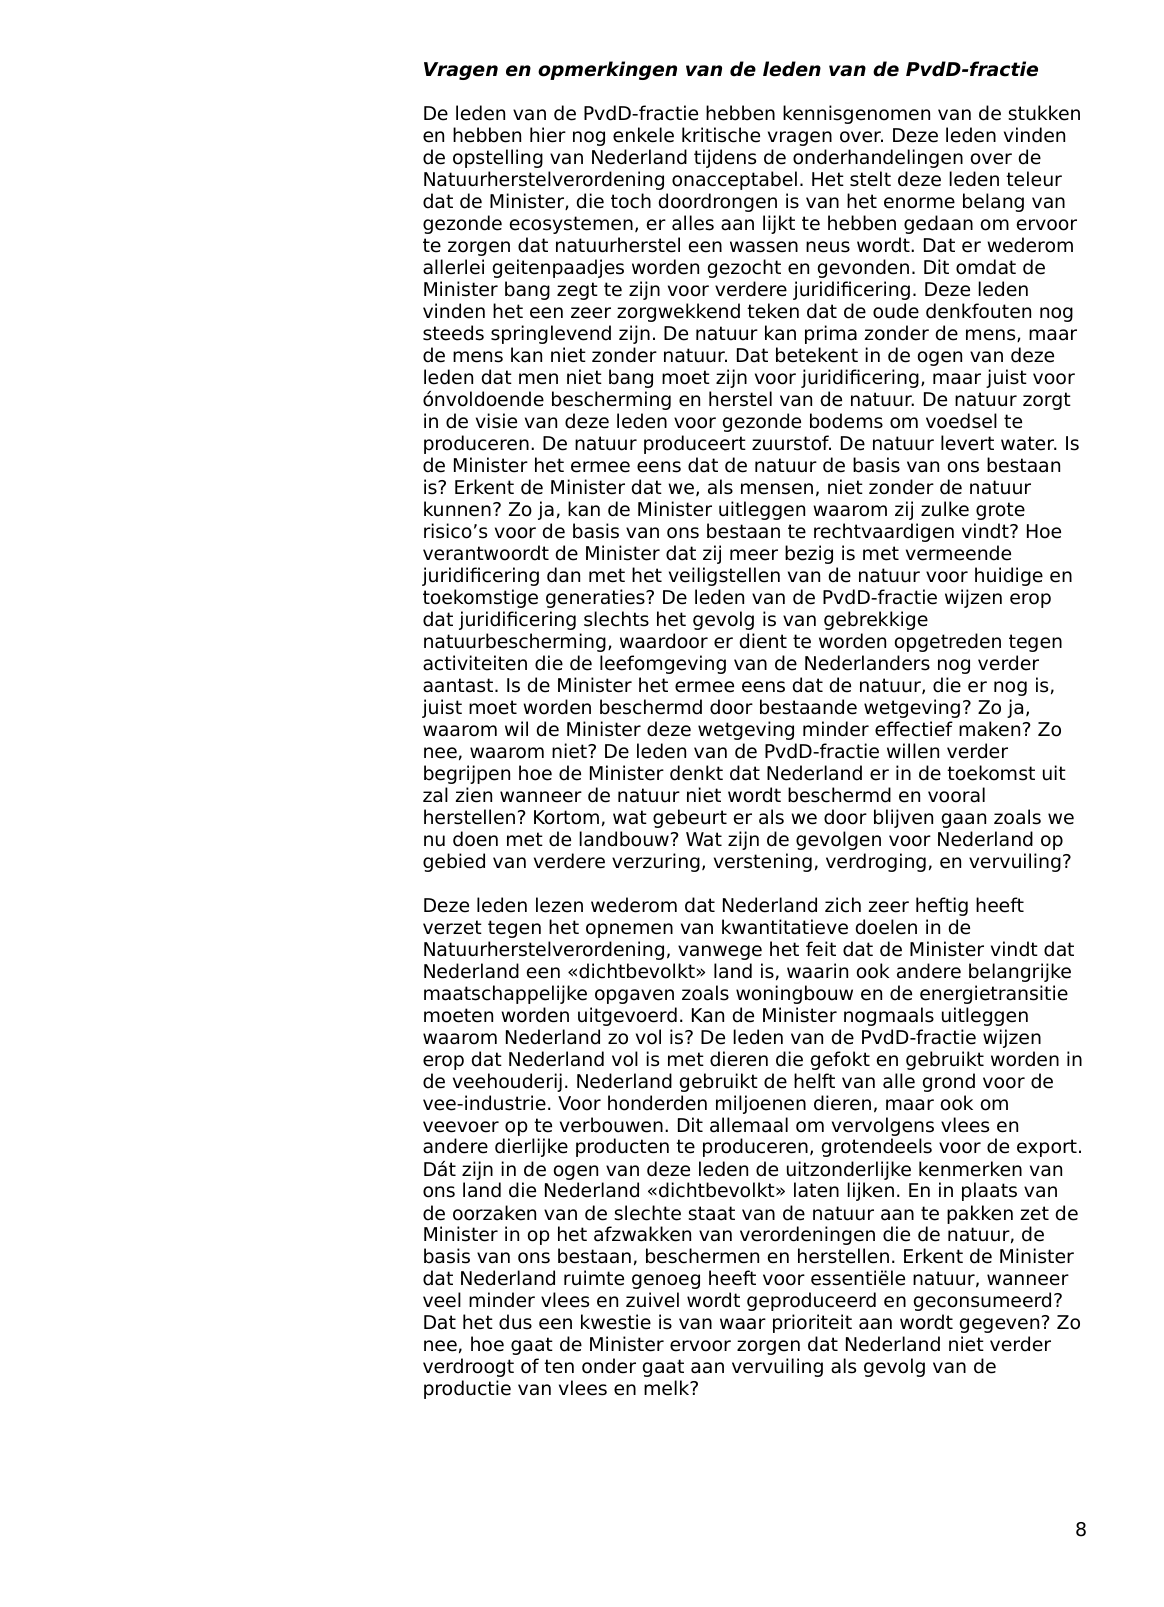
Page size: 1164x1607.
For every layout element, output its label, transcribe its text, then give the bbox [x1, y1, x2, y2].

subtitle Vragen en opmerkingen van de leden van de PvdD-fractie [422, 59, 1087, 81]
text Deze leden lezen wederom dat Nederland zich zeer heftig heeft verzet tegen het opnemen van kwantitatieve doelen in de Natuurherstelverordening, vanwege het feit dat de Minister vindt dat Nederland een «dichtbevolkt» land is, waarin ook andere belangrijke maatschappelijke opgaven zoals woningbouw en de energietransitie moeten worden uitgevoerd. Kan de Minister nogmaals uitleggen waarom Nederland zo vol is? De leden van de PvdD-fractie wijzen erop dat Nederland vol is met dieren die gefokt en gebruikt worden in de veehouderij. Nederland gebruikt de helft van alle grond voor de vee-industrie. Voor honderden miljoenen dieren, maar ook om veevoer op te verbouwen. Dit allemaal om vervolgens vlees en andere dierlijke producten te produceren, grotendeels voor de export. Dát zijn in de ogen van deze leden de uitzonderlijke kenmerken van ons land die Nederland «dichtbevolkt» laten lijken. En in plaats van de oorzaken van de slechte staat van de natuur aan te pakken zet de Minister in op het afzwakken van verordeningen die de natuur, de basis van ons bestaan, beschermen en herstellen. Erkent de Minister dat Nederland ruimte genoeg heeft voor essentiële natuur, wanneer veel minder vlees en zuivel wordt geproduceerd en geconsumeerd? Dat het dus een kwestie is van waar prioriteit aan wordt gegeven? Zo nee, hoe gaat de Minister ervoor zorgen dat Nederland niet verder verdroogt of ten onder gaat aan vervuiling als gevolg van de productie van vlees en melk? [422, 895, 1087, 1400]
text De leden van de PvdD-fractie hebben kennisgenomen van de stukken en hebben hier nog enkele kritische vragen over. Deze leden vinden de opstelling van Nederland tijdens de onderhandelingen over de Natuurherstelverordening onacceptabel. Het stelt deze leden teleur dat de Minister, die toch doordrongen is van het enorme belang van gezonde ecosystemen, er alles aan lijkt te hebben gedaan om ervoor te zorgen dat natuurherstel een wassen neus wordt. Dat er wederom allerlei geitenpaadjes worden gezocht en gevonden. Dit omdat de Minister bang zegt te zijn voor verdere juridificering. Deze leden vinden het een zeer zorgwekkend teken dat de oude denkfouten nog steeds springlevend zijn. De natuur kan prima zonder de mens, maar de mens kan niet zonder natuur. Dat betekent in de ogen van deze leden dat men niet bang moet zijn voor juridificering, maar juist voor ónvoldoende bescherming en herstel van de natuur. De natuur zorgt in de visie van deze leden voor gezonde bodems om voedsel te produceren. De natuur produceert zuurstof. De natuur levert water. Is de Minister het ermee eens dat de natuur de basis van ons bestaan is? Erkent de Minister dat we, als mensen, niet zonder de natuur kunnen? Zo ja, kan de Minister uitleggen waarom zij zulke grote risico’s voor de basis van ons bestaan te rechtvaardigen vindt? Hoe verantwoordt de Minister dat zij meer bezig is met vermeende juridificering dan met het veiligstellen van de natuur voor huidige en toekomstige generaties? De leden van de PvdD-fractie wijzen erop dat juridificering slechts het gevolg is van gebrekkige natuurbescherming, waardoor er dient te worden opgetreden tegen activiteiten die de leefomgeving van de Nederlanders nog verder aantast. Is de Minister het ermee eens dat de natuur, die er nog is, juist moet worden beschermd door bestaande wetgeving? Zo ja, waarom wil de Minister deze wetgeving minder effectief maken? Zo nee, waarom niet? De leden van de PvdD-fractie willen verder begrijpen hoe de Minister denkt dat Nederland er in de toekomst uit zal zien wanneer de natuur niet wordt beschermd en vooral herstellen? Kortom, wat gebeurt er als we door blijven gaan zoals we nu doen met de landbouw? Wat zijn de gevolgen voor Nederland op gebied van verdere verzuring, verstening, verdroging, en vervuiling? [422, 103, 1087, 872]
